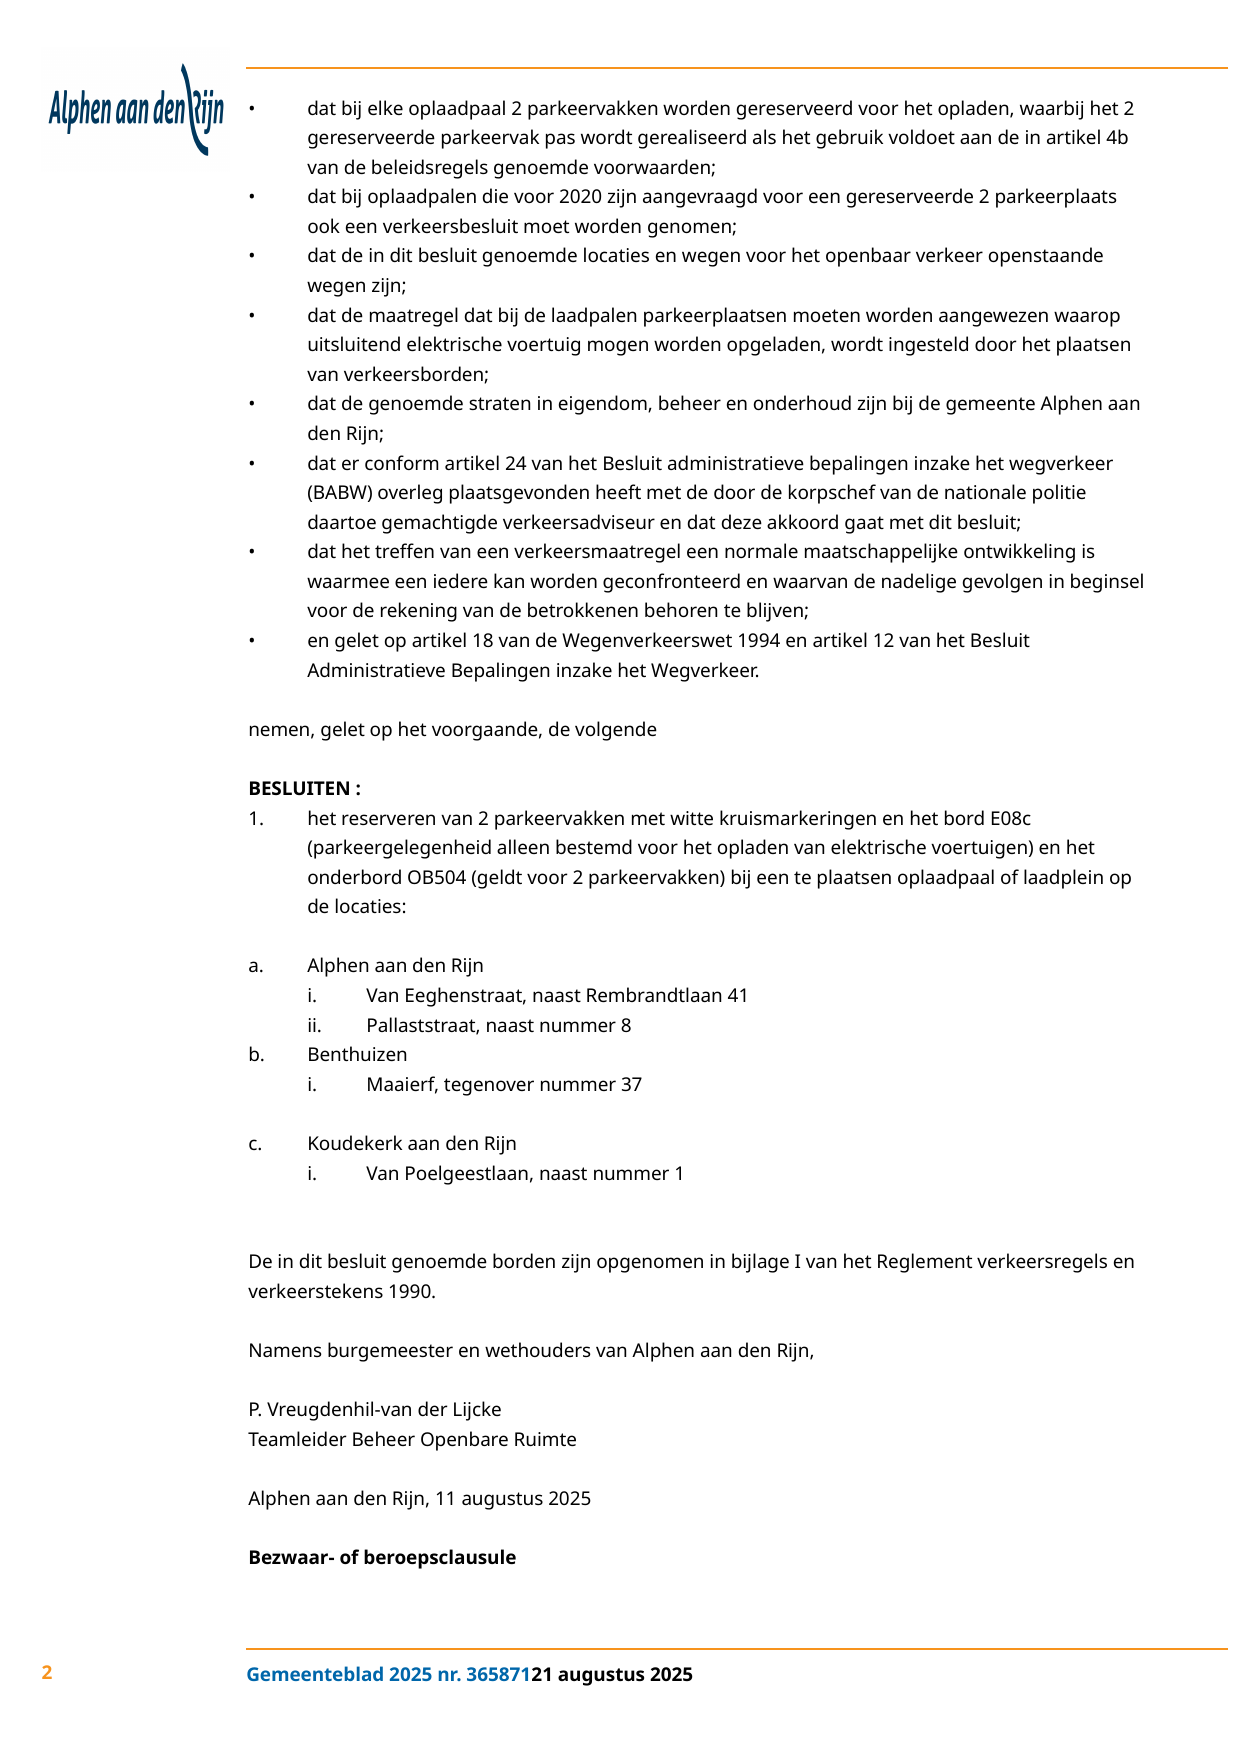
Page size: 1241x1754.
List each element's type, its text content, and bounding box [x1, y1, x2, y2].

text nemen, gelet op het voorgaande, de volgende [248, 716, 1152, 742]
list het reserveren van 2 parkeervakken met witte kruismarkeringen en het bord E08c (parkeergelegenheid alleen bestemd voor het opladen van elektrische voertuigen) en het onderbord OB504 (geldt voor 2 parkeervakken) bij een te plaatsen oplaadpaal of laadplein op de locaties: [248, 805, 1152, 919]
text BESLUITEN : [248, 775, 1152, 801]
list dat bij oplaadpalen die voor 2020 zijn aangevraagd voor een gereserveerde 2 parkeerplaats ook een verkeersbesluit moet worden genomen; [248, 183, 1152, 239]
text Namens burgemeester en wethouders van Alphen aan den Rijn, [248, 1337, 1152, 1363]
text Teamleider Beheer Openbare Ruimte [248, 1426, 1152, 1452]
picture [41, 47, 231, 172]
list Alphen aan den Rijn [248, 953, 1152, 978]
list Benthuizen [248, 1041, 1152, 1067]
list Pallaststraat, naast nummer 8 [307, 1012, 1152, 1038]
list dat de genoemde straten in eigendom, beheer en onderhoud zijn bij de gemeente Alphen aan den Rijn; [248, 391, 1152, 446]
text Bezwaar- of beroepsclausule [248, 1544, 1152, 1570]
text Alphen aan den Rijn, 11 augustus 2025 [248, 1485, 1152, 1511]
list en gelet op artikel 18 van de Wegenverkeerswet 1994 en artikel 12 van het Besluit Administratieve Bepalingen inzake het Wegverkeer. [248, 627, 1152, 683]
list Van Eeghenstraat, naast Rembrandtlaan 41 [307, 982, 1152, 1008]
list Van Poelgeestlaan, naast nummer 1 [307, 1160, 1152, 1186]
list dat de maatregel dat bij de laadpalen parkeerplaatsen moeten worden aangewezen waarop uitsluitend elektrische voertuig mogen worden opgeladen, wordt ingesteld door het plaatsen van verkeersborden; [248, 302, 1152, 387]
list Koudekerk aan den Rijn [248, 1130, 1152, 1156]
list dat bij elke oplaadpaal 2 parkeervakken worden gereserveerd voor het opladen, waarbij het 2 gereserveerde parkeervak pas wordt gerealiseerd als het gebruik voldoet aan de in artikel 4b van de beleidsregels genoemde voorwaarden; [248, 95, 1152, 180]
text De in dit besluit genoemde borden zijn opgenomen in bijlage I van het Reglement verkeersregels en verkeerstekens 1990. [248, 1248, 1152, 1304]
list dat het treffen van een verkeersmaatregel een normale maatschappelijke ontwikkeling is waarmee een iedere kan worden geconfronteerd en waarvan de nadelige gevolgen in beginsel voor de rekening van de betrokkenen behoren te blijven; [248, 538, 1152, 623]
list Maaierf, tegenover nummer 37 [307, 1071, 1152, 1097]
text P. Vreugdenhil-van der Lijcke [248, 1396, 1152, 1422]
list dat de in dit besluit genoemde locaties en wegen voor het openbaar verkeer openstaande wegen zijn; [248, 243, 1152, 298]
list dat er conform artikel 24 van het Besluit administratieve bepalingen inzake het wegverkeer (BABW) overleg plaatsgevonden heeft met de door de korpschef van de nationale politie daartoe gemachtigde verkeersadviseur en dat deze akkoord gaat met dit besluit; [248, 450, 1152, 535]
